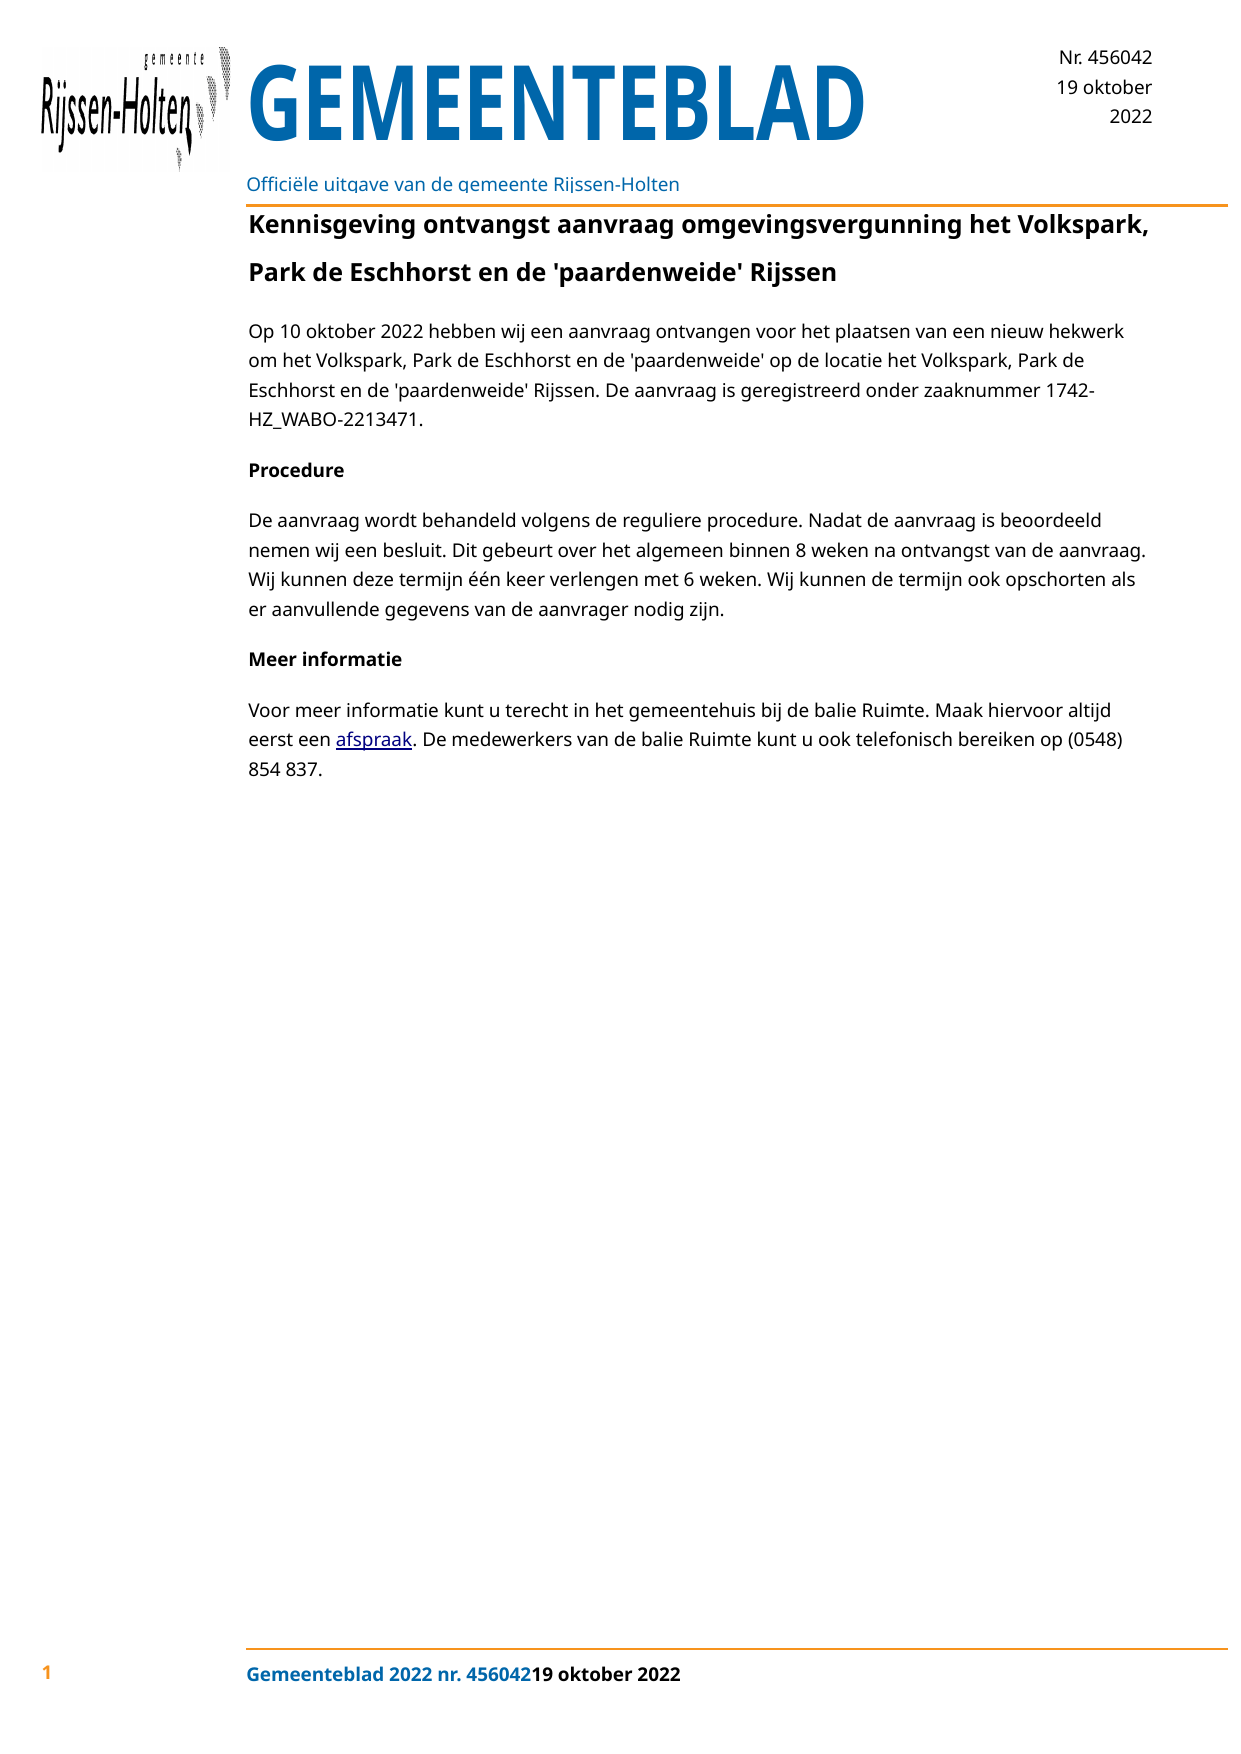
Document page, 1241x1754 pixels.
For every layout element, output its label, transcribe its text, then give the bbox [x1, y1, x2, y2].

text Procedure [248, 457, 1152, 483]
picture [41, 47, 231, 172]
text Op 10 oktober 2022 hebben wij een aanvraag ontvangen voor het plaatsen van een nieuw hekwerk om het Volkspark, Park de Eschhorst en de 'paardenweide' op de locatie het Volkspark, Park de Eschhorst en de 'paardenweide' Rijssen. De aanvraag is geregistreerd onder zaaknummer 1742-HZ_WABO-2213471. [248, 318, 1152, 432]
text Meer informatie [248, 647, 1152, 672]
text Kennisgeving ontvangst aanvraag omgevingsvergunning het Volkspark, Park de Eschhorst en de 'paardenweide' Rijssen [248, 207, 1152, 288]
text Voor meer informatie kunt u terecht in het gemeentehuis bij de balie Ruimte. Maak hiervoor altijd eerst een afspraak. De medewerkers van de balie Ruimte kunt u ook telefonisch bereiken op (0548) 854 837. [248, 697, 1152, 782]
text De aanvraag wordt behandeld volgens de reguliere procedure. Nadat de aanvraag is beoordeeld nemen wij een besluit. Dit gebeurt over het algemeen binnen 8 weken na ontvangst van de aanvraag. Wij kunnen deze termijn één keer verlengen met 6 weken. Wij kunnen de termijn ook opschorten als er aanvullende gegevens van de aanvrager nodig zijn. [248, 507, 1152, 622]
